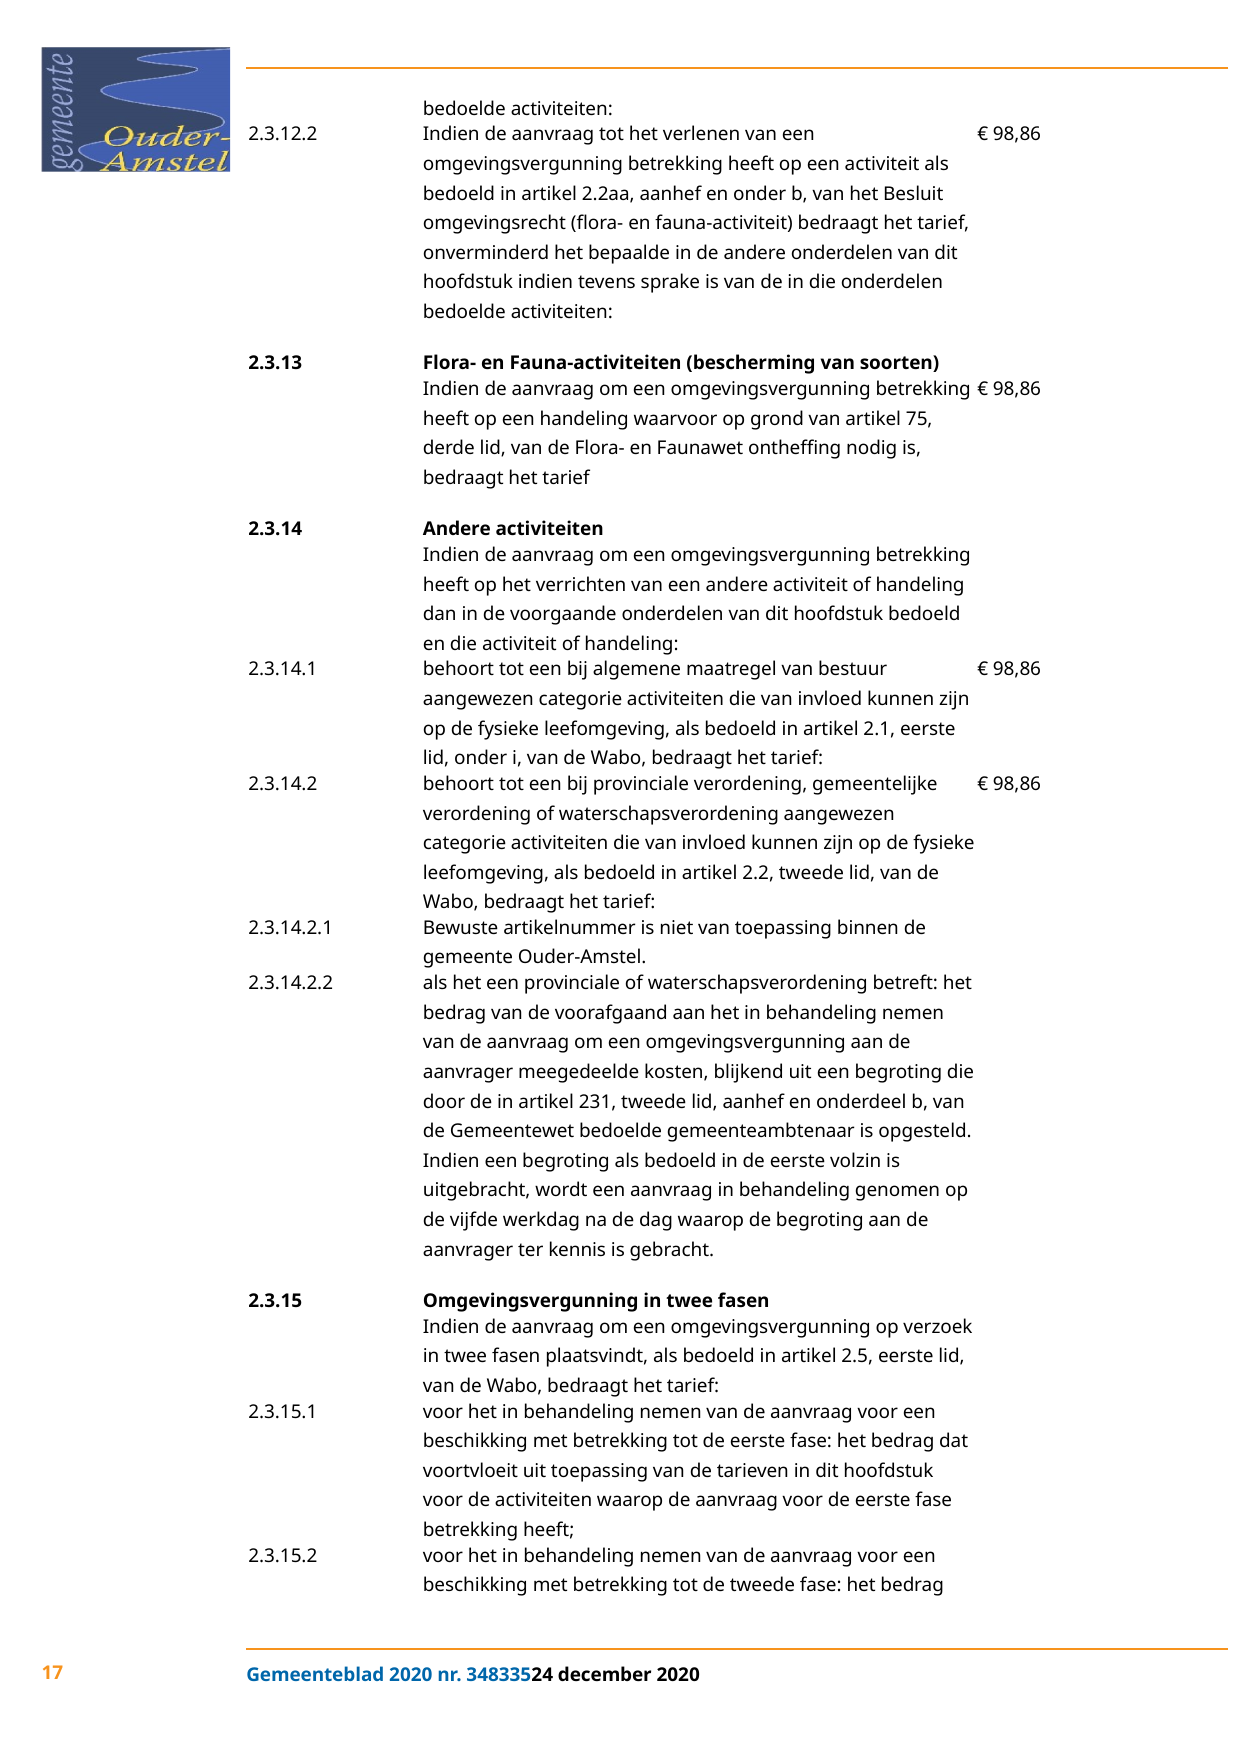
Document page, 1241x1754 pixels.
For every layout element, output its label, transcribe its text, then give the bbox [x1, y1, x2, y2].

table_cell [248, 490, 423, 515]
table_cell 2.3.14.2.1 [248, 914, 423, 969]
table_cell [977, 1261, 1152, 1287]
table_cell [977, 970, 1152, 1261]
table_cell € 98,86 [977, 770, 1152, 914]
table_cell [248, 1313, 423, 1398]
table_cell [977, 490, 1152, 515]
table_cell [423, 324, 977, 349]
table_cell behoort tot een bij provinciale verordening, gemeentelijke verordening of waterschapsverordening aangewezen categorie activiteiten die van invloed kunnen zijn op de fysieke leefomgeving, als bedoeld in artikel 2.2, tweede lid, van de Wabo, bedraagt het tarief: [423, 770, 977, 914]
table_cell Indien de aanvraag om een omgevingsvergunning betrekking heeft op het verrichten van een andere activiteit of handeling dan in de voorgaande onderdelen van dit hoofdstuk bedoeld en die activiteit of handeling: [423, 541, 977, 656]
table_cell € 98,86 [977, 656, 1152, 770]
table_cell Andere activiteiten [423, 515, 977, 541]
table_cell € 98,86 [977, 375, 1152, 490]
table_cell Indien de aanvraag om een omgevingsvergunning betrekking heeft op een handeling waarvoor op grond van artikel 75, derde lid, van de Flora- en Faunawet ontheffing nodig is, bedraagt het tarief [423, 375, 977, 490]
table_cell Flora- en Fauna-activiteiten (bescherming van soorten) [423, 350, 977, 375]
table_cell 2.3.14.2.2 [248, 970, 423, 1261]
table_cell voor het in behandeling nemen van de aanvraag voor een beschikking met betrekking tot de eerste fase: het bedrag dat voortvloeit uit toepassing van de tarieven in dit hoofdstuk voor de activiteiten waarop de aanvraag voor de eerste fase betrekking heeft; [423, 1398, 977, 1542]
table_cell [248, 324, 423, 349]
table_cell [977, 95, 1152, 121]
table_cell [977, 350, 1152, 375]
table_cell Indien de aanvraag tot het verlenen van een omgevingsvergunning betrekking heeft op een activiteit als bedoeld in artikel 2.2aa, aanhef en onder b, van het Besluit omgevingsrecht (flora- en fauna-activiteit) bedraagt het tarief, onverminderd het bepaalde in de andere onderdelen van dit hoofdstuk indien tevens sprake is van de in die onderdelen bedoelde activiteiten: [423, 121, 977, 324]
table_cell bedoelde activiteiten: [423, 95, 977, 121]
table_cell [248, 1261, 423, 1287]
table_cell 2.3.15 [248, 1287, 423, 1313]
table_cell [423, 490, 977, 515]
table_cell [977, 1287, 1152, 1313]
table_cell Indien de aanvraag om een omgevingsvergunning op verzoek in twee fasen plaatsvindt, als bedoeld in artikel 2.5, eerste lid, van de Wabo, bedraagt het tarief: [423, 1313, 977, 1398]
table_cell 2.3.15.1 [248, 1398, 423, 1542]
table_cell 2.3.12.2 [248, 121, 423, 324]
table_cell [977, 1313, 1152, 1398]
table_cell [248, 541, 423, 656]
table_cell [248, 95, 423, 121]
table_cell Bewuste artikelnummer is niet van toepassing binnen de gemeente Ouder-Amstel. [423, 914, 977, 969]
table_cell 2.3.14 [248, 515, 423, 541]
table_cell behoort tot een bij algemene maatregel van bestuur aangewezen categorie activiteiten die van invloed kunnen zijn op de fysieke leefomgeving, als bedoeld in artikel 2.1, eerste lid, onder i, van de Wabo, bedraagt het tarief: [423, 656, 977, 770]
picture [41, 47, 231, 172]
table_cell voor het in behandeling nemen van de aanvraag voor een beschikking met betrekking tot de tweede fase: het bedrag [423, 1542, 977, 1597]
table_cell [423, 1261, 977, 1287]
table_cell 2.3.15.2 [248, 1542, 423, 1597]
table_cell [977, 541, 1152, 656]
table_cell [977, 1542, 1152, 1597]
table_cell Omgevingsvergunning in twee fasen [423, 1287, 977, 1313]
table_cell [248, 375, 423, 490]
table_cell [977, 324, 1152, 349]
table_cell 2.3.14.2 [248, 770, 423, 914]
table_cell € 98,86 [977, 121, 1152, 324]
table_cell 2.3.14.1 [248, 656, 423, 770]
table_cell 2.3.13 [248, 350, 423, 375]
table_cell [977, 1398, 1152, 1542]
table_cell [977, 515, 1152, 541]
table_cell [977, 914, 1152, 969]
table_cell als het een provinciale of waterschapsverordening betreft: het bedrag van de voorafgaand aan het in behandeling nemen van de aanvraag om een omgevingsvergunning aan de aanvrager meegedeelde kosten, blijkend uit een begroting die door de in artikel 231, tweede lid, aanhef en onderdeel b, van de Gemeentewet bedoelde gemeenteambtenaar is opgesteld. Indien een begroting als bedoeld in de eerste volzin is uitgebracht, wordt een aanvraag in behandeling genomen op de vijfde werkdag na de dag waarop de begroting aan de aanvrager ter kennis is gebracht. [423, 970, 977, 1261]
